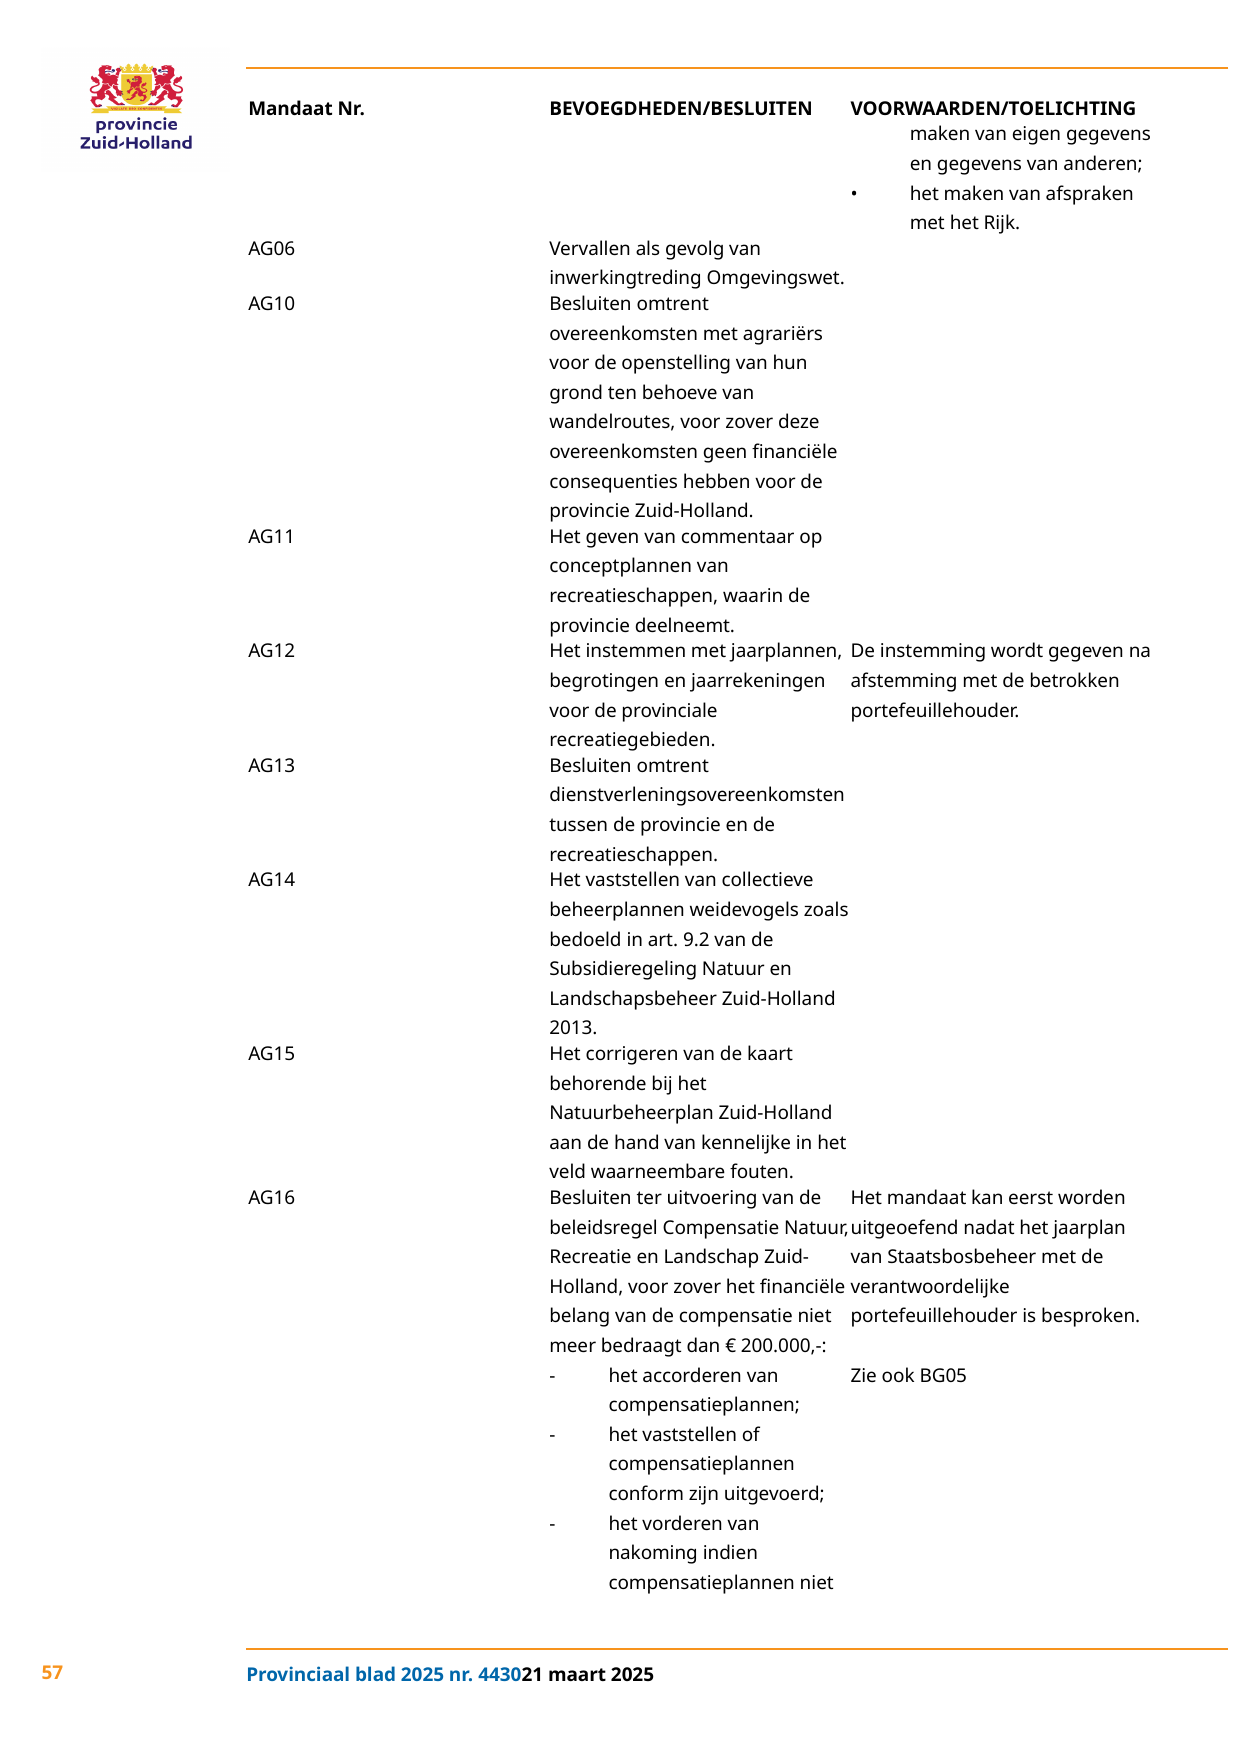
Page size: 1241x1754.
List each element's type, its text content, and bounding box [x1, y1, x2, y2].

table_cell AG12 [248, 638, 549, 752]
table_cell Het mandaat kan eerst worden uitgeoefend nadat het jaarplan van Staatsbosbeheer met de verantwoordelijke portefeuillehouder is besproken. Zie ook BG05 [850, 1184, 1152, 1594]
table_cell De instemming wordt gegeven na afstemming met de betrokken portefeuillehouder. [850, 638, 1152, 752]
table_cell [850, 290, 1152, 523]
table_cell [850, 523, 1152, 638]
picture [41, 47, 231, 172]
table_cell Het corrigeren van de kaart behorende bij het Natuurbeheerplan Zuid-Holland aan de hand van kennelijke in het veld waarneembare fouten. [549, 1040, 850, 1184]
table_cell AG06 [248, 235, 549, 290]
table_cell maken van eigen gegevens en gegevens van anderen; het maken van afspraken met het Rijk. [850, 121, 1152, 235]
table_cell Het geven van commentaar op conceptplannen van recreatieschappen, waarin de provincie deelneemt. [549, 523, 850, 638]
table_cell [850, 867, 1152, 1040]
table_cell AG11 [248, 523, 549, 638]
table_cell [850, 752, 1152, 867]
table_cell Besluiten omtrent overeenkomsten met agrariërs voor de openstelling van hun grond ten behoeve van wandelroutes, voor zover deze overeenkomsten geen financiële consequenties hebben voor de provincie Zuid-Holland. [549, 290, 850, 523]
table_cell AG10 [248, 290, 549, 523]
table_cell [850, 235, 1152, 290]
table_cell AG16 [248, 1184, 549, 1594]
table_cell AG13 [248, 752, 549, 867]
table_cell AG15 [248, 1040, 549, 1184]
table_cell Het vaststellen van collectieve beheerplannen weidevogels zoals bedoeld in art. 9.2 van de Subsidieregeling Natuur en Landschapsbeheer Zuid-Holland 2013. [549, 867, 850, 1040]
table_header Mandaat Nr. [248, 95, 549, 121]
table_header BEVOEGDHEDEN/BESLUITEN [549, 95, 850, 121]
table_header VOORWAARDEN/TOELICHTING [850, 95, 1152, 121]
table_cell AG14 [248, 867, 549, 1040]
table_cell Het instemmen met jaarplannen, begrotingen en jaarrekeningen voor de provinciale recreatiegebieden. [549, 638, 850, 752]
table_cell Besluiten omtrent dienstverleningsovereenkomsten tussen de provincie en de recreatieschappen. [549, 752, 850, 867]
table_cell [549, 121, 850, 235]
table_cell [850, 1040, 1152, 1184]
table_cell Besluiten ter uitvoering van de beleidsregel Compensatie Natuur, Recreatie en Landschap Zuid-Holland, voor zover het financiële belang van de compensatie niet meer bedraagt dan € 200.000,-: het accorderen van compensatieplannen; het vaststellen of compensatieplannen conform zijn uitgevoerd; het vorderen van nakoming indien compensatieplannen niet [549, 1184, 850, 1594]
table_cell [248, 121, 549, 235]
table_cell Vervallen als gevolg van inwerkingtreding Omgevingswet. [549, 235, 850, 290]
